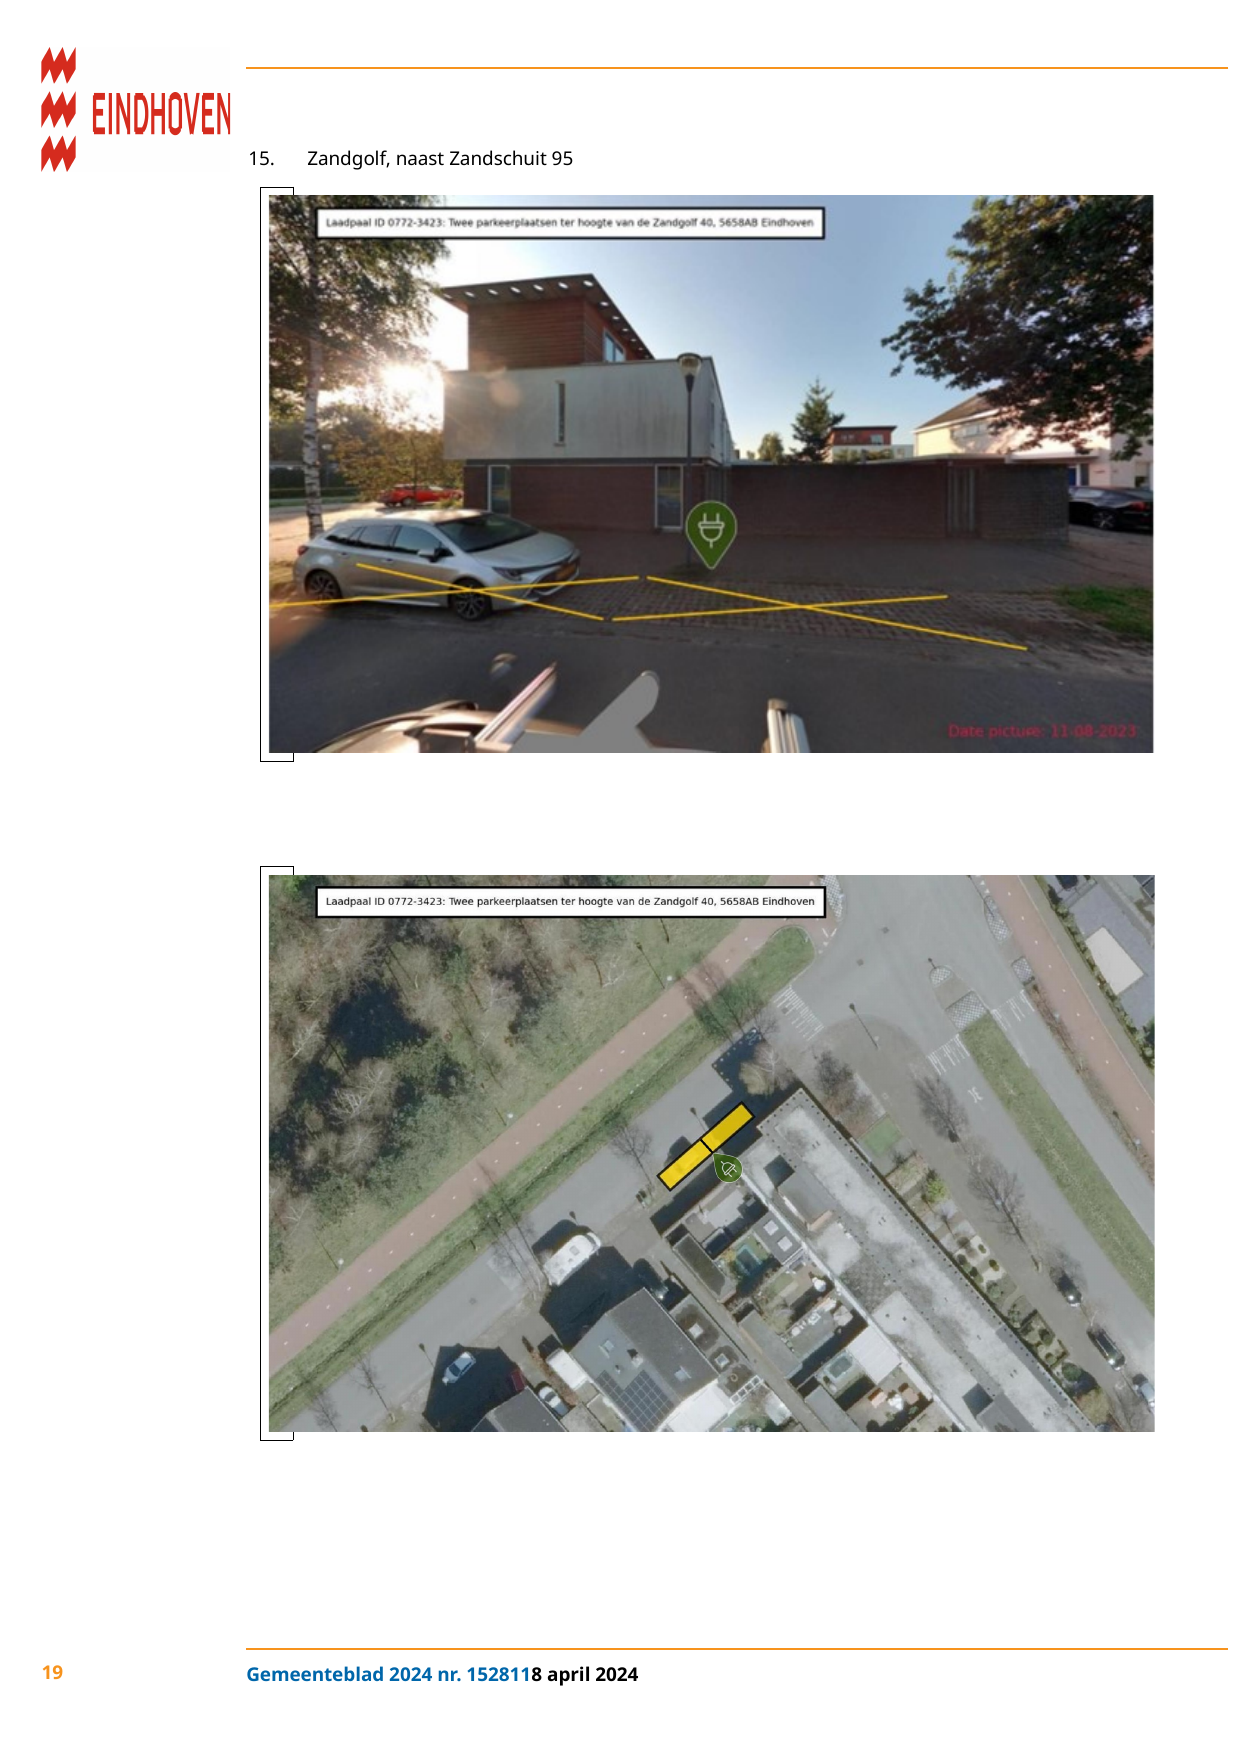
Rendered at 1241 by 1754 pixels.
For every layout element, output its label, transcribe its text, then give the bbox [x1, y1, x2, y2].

list Zandgolf, naast Zandschuit 95 [248, 145, 1152, 171]
picture [268, 195, 1155, 753]
picture [268, 875, 1155, 1432]
picture [41, 47, 231, 172]
